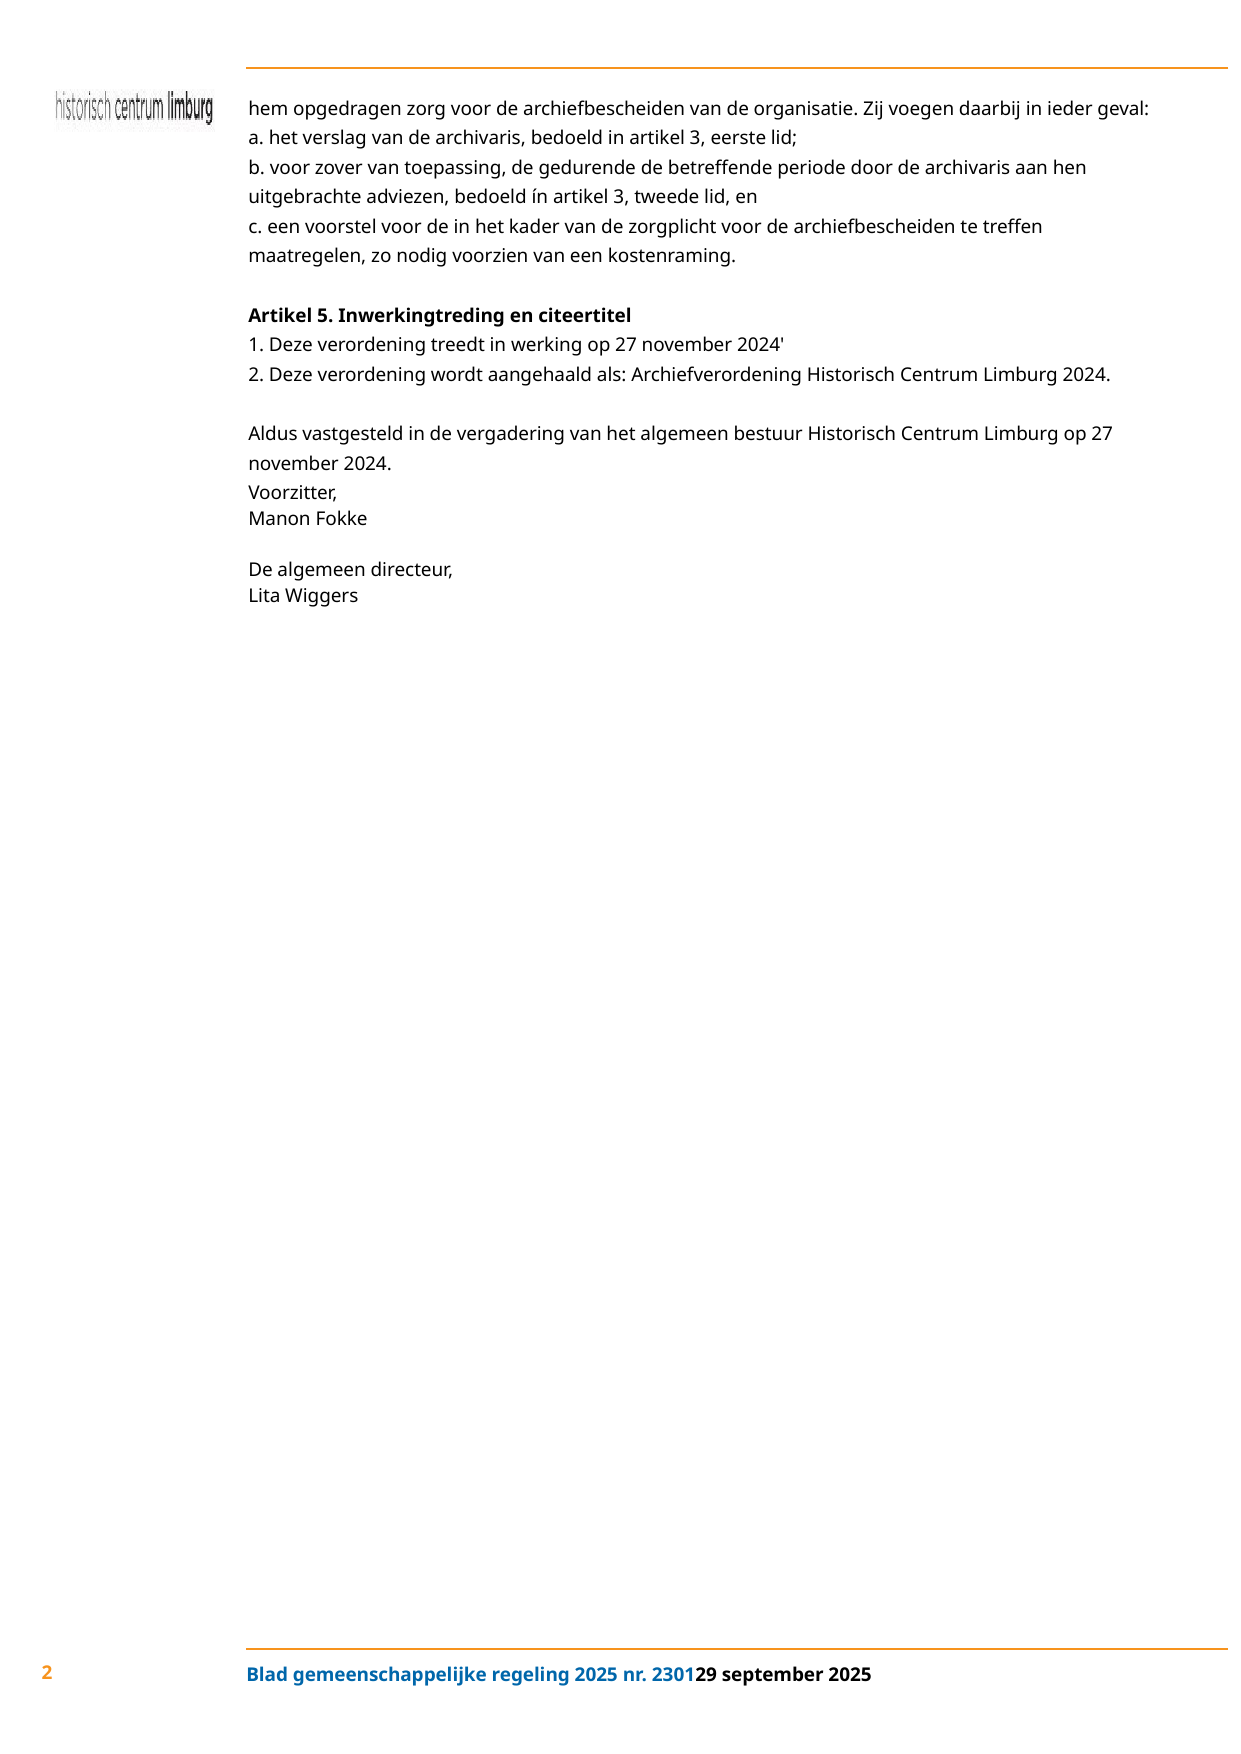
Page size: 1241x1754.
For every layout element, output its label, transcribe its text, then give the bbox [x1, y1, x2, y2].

picture [41, 47, 231, 172]
text 2. Deze verordening wordt aangehaald als: Archiefverordening Historisch Centrum Limburg 2024. [248, 361, 1152, 387]
text Lita Wiggers [248, 582, 1152, 608]
text Artikel 5. Inwerkingtreding en citeertitel [248, 302, 1152, 328]
text Aldus vastgesteld in de vergadering van het algemeen bestuur Historisch Centrum Limburg op 27 november 2024. [248, 420, 1152, 476]
text c. een voorstel voor de in het kader van de zorgplicht voor de archiefbescheiden te treffen maatregelen, zo nodig voorzien van een kostenraming. [248, 213, 1152, 268]
text De algemeen directeur, [248, 557, 1152, 582]
text 1. Deze verordening treedt in werking op 27 november 2024' [248, 331, 1152, 357]
text a. het verslag van de archivaris, bedoeld in artikel 3, eerste lid; [248, 124, 1152, 150]
text hem opgedragen zorg voor de archiefbescheiden van de organisatie. Zij voegen daarbij in ieder geval: [248, 95, 1152, 121]
text Manon Fokke [248, 505, 1152, 531]
text Voorzitter, [248, 479, 1152, 505]
text b. voor zover van toepassing, de gedurende de betreffende periode door de archivaris aan hen uitgebrachte adviezen, bedoeld ín artikel 3, tweede lid, en [248, 154, 1152, 209]
